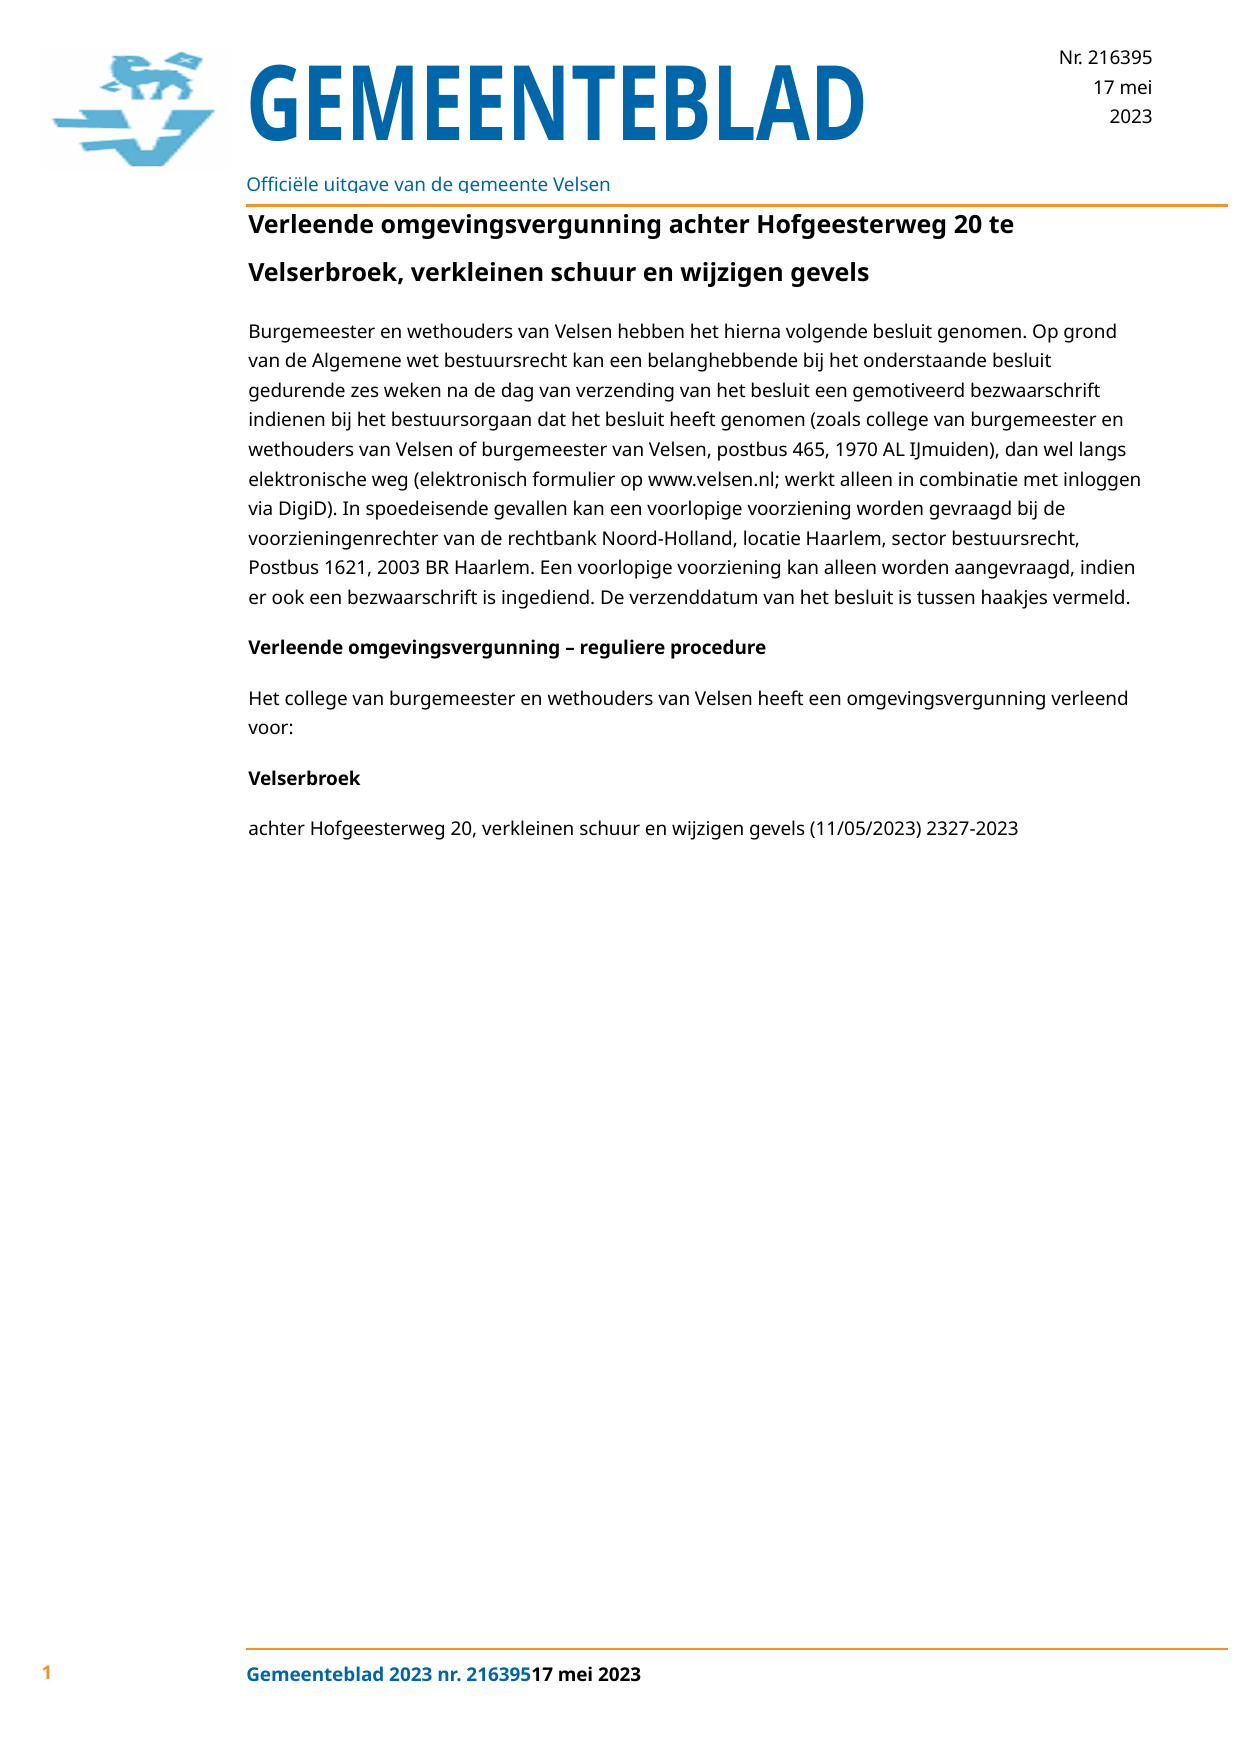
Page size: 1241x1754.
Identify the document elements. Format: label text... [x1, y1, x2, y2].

text Verleende omgevingsvergunning – reguliere procedure [248, 634, 1152, 660]
text Burgemeester en wethouders van Velsen hebben het hierna volgende besluit genomen. Op grond van de Algemene wet bestuursrecht kan een belanghebbende bij het onderstaande besluit gedurende zes weken na de dag van verzending van het besluit een gemotiveerd bezwaarschrift indienen bij het bestuursorgaan dat het besluit heeft genomen (zoals college van burgemeester en wethouders van Velsen of burgemeester van Velsen, postbus 465, 1970 AL IJmuiden), dan wel langs elektronische weg (elektronisch formulier op www.velsen.nl; werkt alleen in combinatie met inloggen via DigiD). In spoedeisende gevallen kan een voorlopige voorziening worden gevraagd bij de voorzieningenrechter van de rechtbank Noord-Holland, locatie Haarlem, sector bestuursrecht, Postbus 1621, 2003 BR Haarlem. Een voorlopige voorziening kan alleen worden aangevraagd, indien er ook een bezwaarschrift is ingediend. De verzenddatum van het besluit is tussen haakjes vermeld. [248, 318, 1152, 610]
text achter Hofgeesterweg 20, verkleinen schuur en wijzigen gevels (11/05/2023) 2327-2023 [248, 815, 1152, 841]
picture [41, 47, 231, 172]
text Verleende omgevingsvergunning achter Hofgeesterweg 20 te Velserbroek, verkleinen schuur en wijzigen gevels [248, 207, 1152, 288]
text Velserbroek [248, 765, 1152, 791]
text Het college van burgemeester en wethouders van Velsen heeft een omgevingsvergunning verleend voor: [248, 685, 1152, 740]
